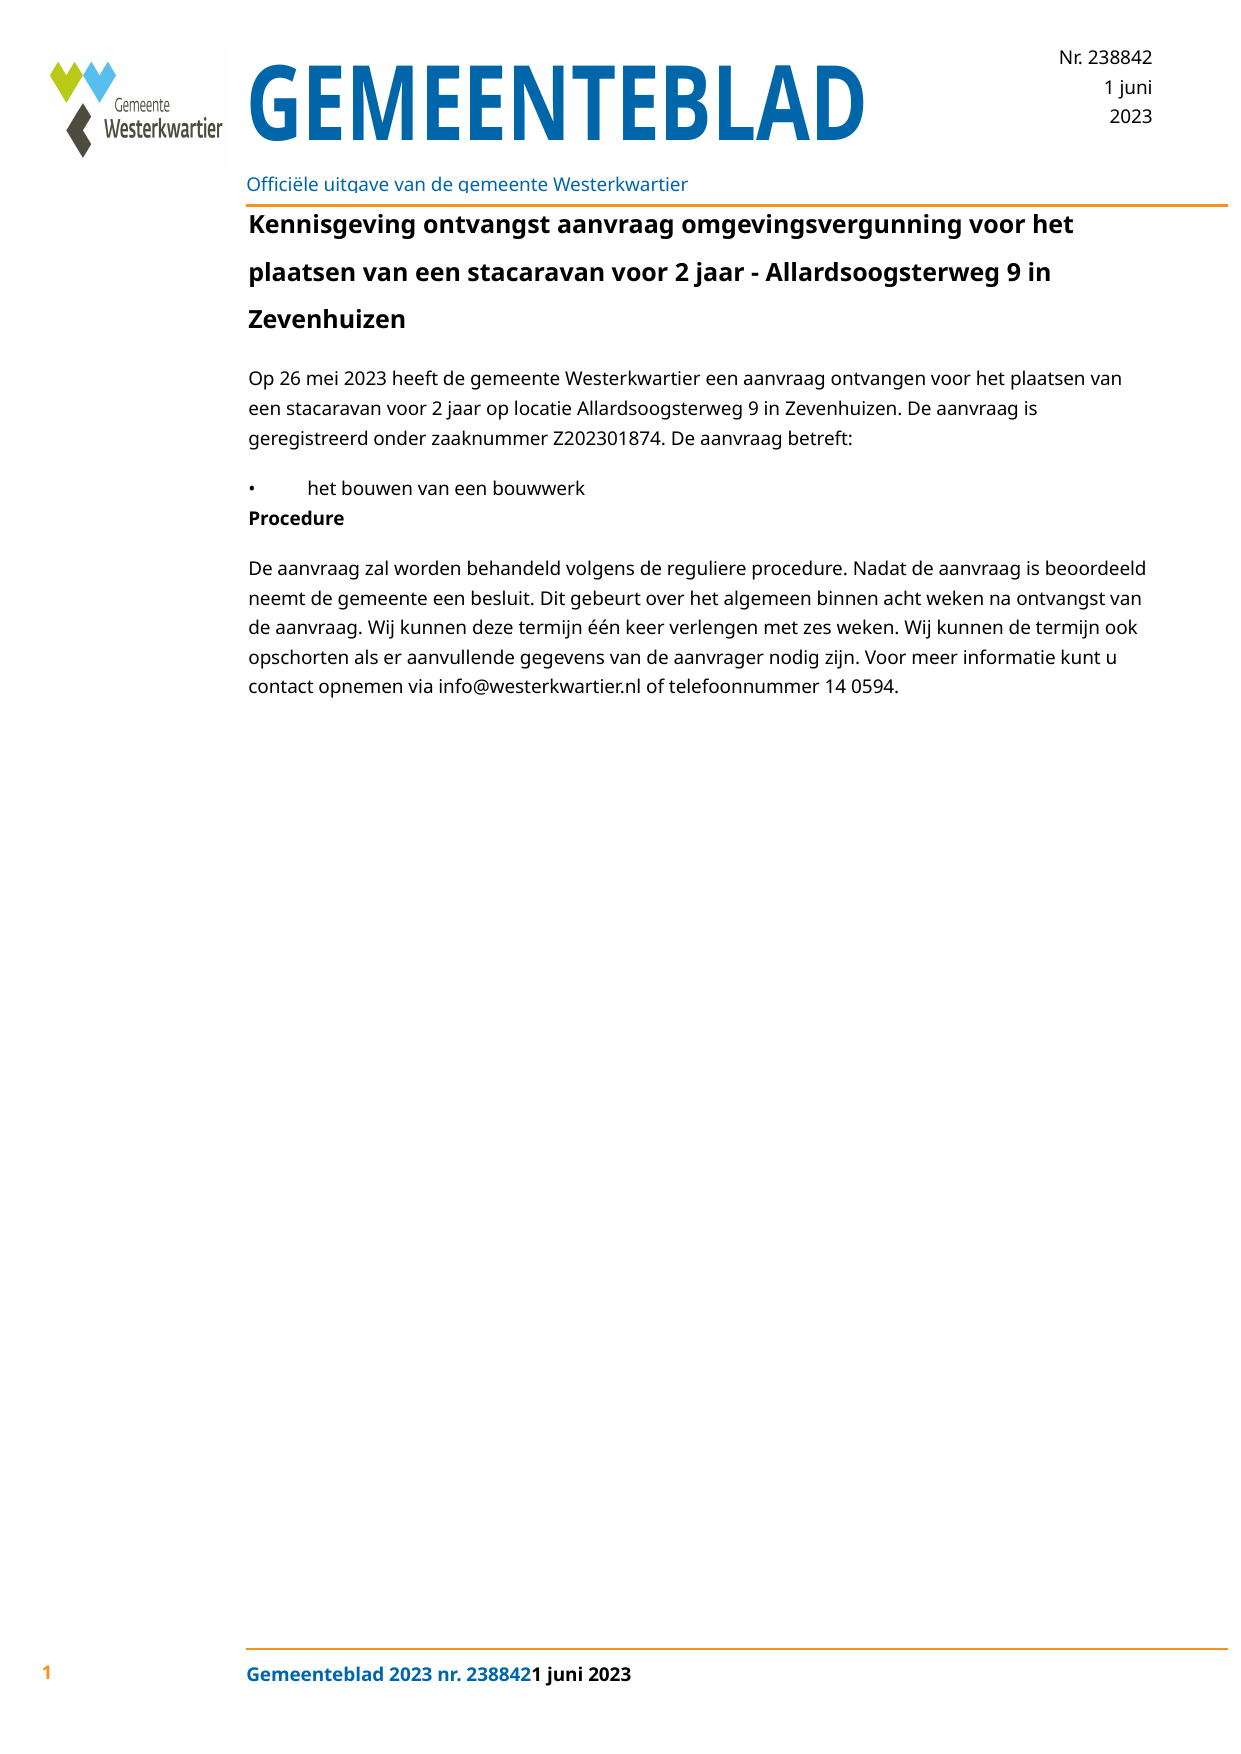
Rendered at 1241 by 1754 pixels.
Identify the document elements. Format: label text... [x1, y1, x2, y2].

list het bouwen van een bouwwerk [248, 475, 1152, 501]
text Procedure [248, 505, 1152, 530]
text Op 26 mei 2023 heeft de gemeente Westerkwartier een aanvraag ontvangen voor het plaatsen van een stacaravan voor 2 jaar op locatie Allardsoogsterweg 9 in Zevenhuizen. De aanvraag is geregistreerd onder zaaknummer Z202301874. De aanvraag betreft: [248, 366, 1152, 450]
text Kennisgeving ontvangst aanvraag omgevingsvergunning voor het plaatsen van een stacaravan voor 2 jaar - Allardsoogsterweg 9 in Zevenhuizen [248, 207, 1152, 336]
picture [41, 47, 231, 172]
text De aanvraag zal worden behandeld volgens de reguliere procedure. Nadat de aanvraag is beoordeeld neemt de gemeente een besluit. Dit gebeurt over het algemeen binnen acht weken na ontvangst van de aanvraag. Wij kunnen deze termijn één keer verlengen met zes weken. Wij kunnen de termijn ook opschorten als er aanvullende gegevens van de aanvrager nodig zijn. Voor meer informatie kunt u contact opnemen via info@westerkwartier.nl of telefoonnummer 14 0594. [248, 555, 1152, 699]
